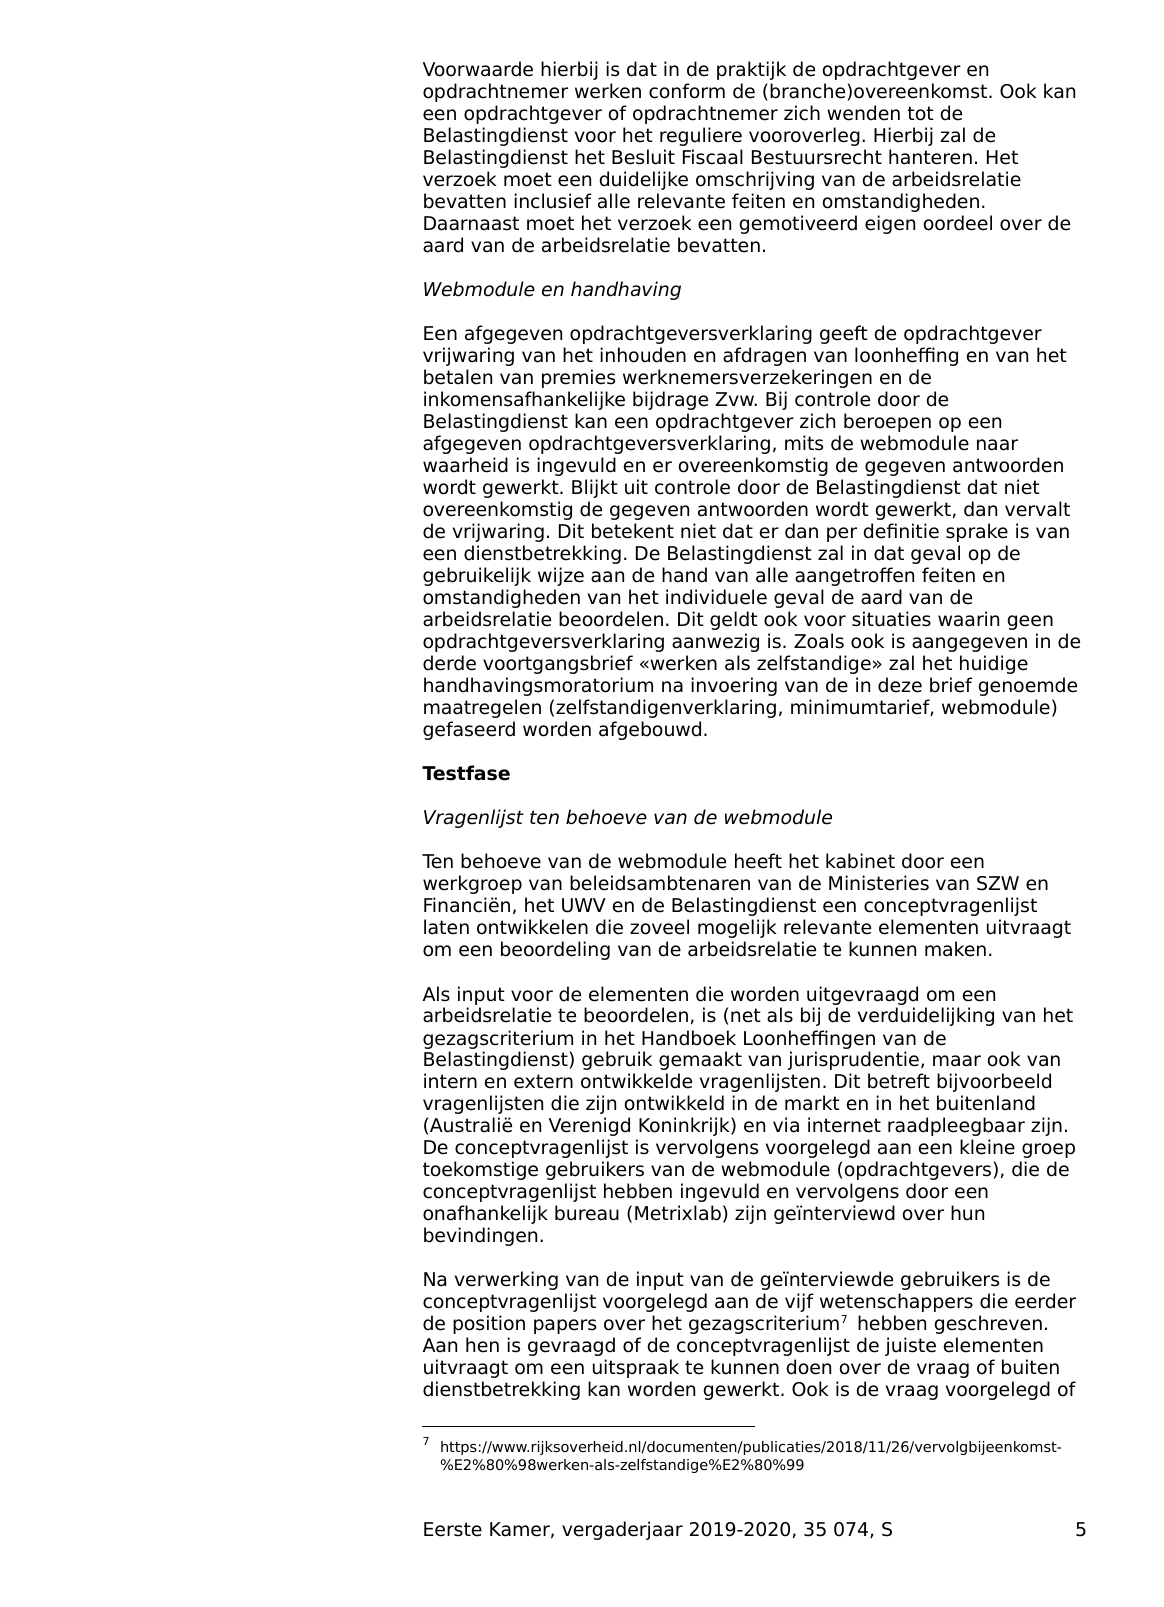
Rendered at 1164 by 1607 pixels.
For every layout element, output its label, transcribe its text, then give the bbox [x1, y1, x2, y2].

subtitle Webmodule en handhaving [422, 279, 1087, 301]
text Voorwaarde hierbij is dat in de praktijk de opdrachtgever en opdrachtnemer werken conform de (branche)overeenkomst. Ook kan een opdrachtgever of opdrachtnemer zich wenden tot de Belastingdienst voor het reguliere vooroverleg. Hierbij zal de Belastingdienst het Besluit Fiscaal Bestuursrecht hanteren. Het verzoek moet een duidelijke omschrijving van de arbeidsrelatie bevatten inclusief alle relevante feiten en omstandigheden. Daarnaast moet het verzoek een gemotiveerd eigen oordeel over de aard van de arbeidsrelatie bevatten. [422, 59, 1087, 257]
subtitle Testfase [422, 763, 1087, 785]
text Een afgegeven opdrachtgeversverklaring geeft de opdrachtgever vrijwaring van het inhouden en afdragen van loonheffing en van het betalen van premies werknemersverzekeringen en de inkomensafhankelijke bijdrage Zvw. Bij controle door de Belastingdienst kan een opdrachtgever zich beroepen op een afgegeven opdrachtgeversverklaring, mits de webmodule naar waarheid is ingevuld en er overeenkomstig de gegeven antwoorden wordt gewerkt. Blijkt uit controle door de Belastingdienst dat niet overeenkomstig de gegeven antwoorden wordt gewerkt, dan vervalt de vrijwaring. Dit betekent niet dat er dan per definitie sprake is van een dienstbetrekking. De Belastingdienst zal in dat geval op de gebruikelijk wijze aan de hand van alle aangetroffen feiten en omstandigheden van het individuele geval de aard van de arbeidsrelatie beoordelen. Dit geldt ook voor situaties waarin geen opdrachtgeversverklaring aanwezig is. Zoals ook is aangegeven in de derde voortgangsbrief «werken als zelfstandige» zal het huidige handhavingsmoratorium na invoering van de in deze brief genoemde maatregelen (zelfstandigenverklaring, minimumtarief, webmodule) gefaseerd worden afgebouwd. [422, 323, 1087, 741]
subtitle Vragenlijst ten behoeve van de webmodule [422, 807, 1087, 829]
text Als input voor de elementen die worden uitgevraagd om een arbeidsrelatie te beoordelen, is (net als bij de verduidelijking van het gezagscriterium in het Handboek Loonheffingen van de Belastingdienst) gebruik gemaakt van jurisprudentie, maar ook van intern en extern ontwikkelde vragenlijsten. Dit betreft bijvoorbeeld vragenlijsten die zijn ontwikkeld in de markt en in het buitenland (Australië en Verenigd Koninkrijk) en via internet raadpleegbaar zijn. De conceptvragenlijst is vervolgens voorgelegd aan een kleine groep toekomstige gebruikers van de webmodule (opdrachtgevers), die de conceptvragenlijst hebben ingevuld en vervolgens door een onafhankelijk bureau (Metrixlab) zijn geïnterviewd over hun bevindingen. [422, 983, 1087, 1247]
text https://www.rijksoverheid.nl/documenten/publicaties/2018/11/26/vervolgbijeenkomst-%E2%80%98werken-als-zelfstandige%E2%80%99 [422, 1435, 1087, 1474]
text Ten behoeve van de webmodule heeft het kabinet door een werkgroep van beleidsambtenaren van de Ministeries van SZW en Financiën, het UWV en de Belastingdienst een conceptvragenlijst laten ontwikkelen die zoveel mogelijk relevante elementen uitvraagt om een beoordeling van de arbeidsrelatie te kunnen maken. [422, 851, 1087, 961]
text Na verwerking van de input van de geïnterviewde gebruikers is de conceptvragenlijst voorgelegd aan de vijf wetenschappers die eerder de position papers over het gezagscriterium hebben geschreven. Aan hen is gevraagd of de conceptvragenlijst de juiste elementen uitvraagt om een uitspraak te kunnen doen over de vraag of buiten dienstbetrekking kan worden gewerkt. Ook is de vraag voorgelegd of [422, 1269, 1087, 1401]
